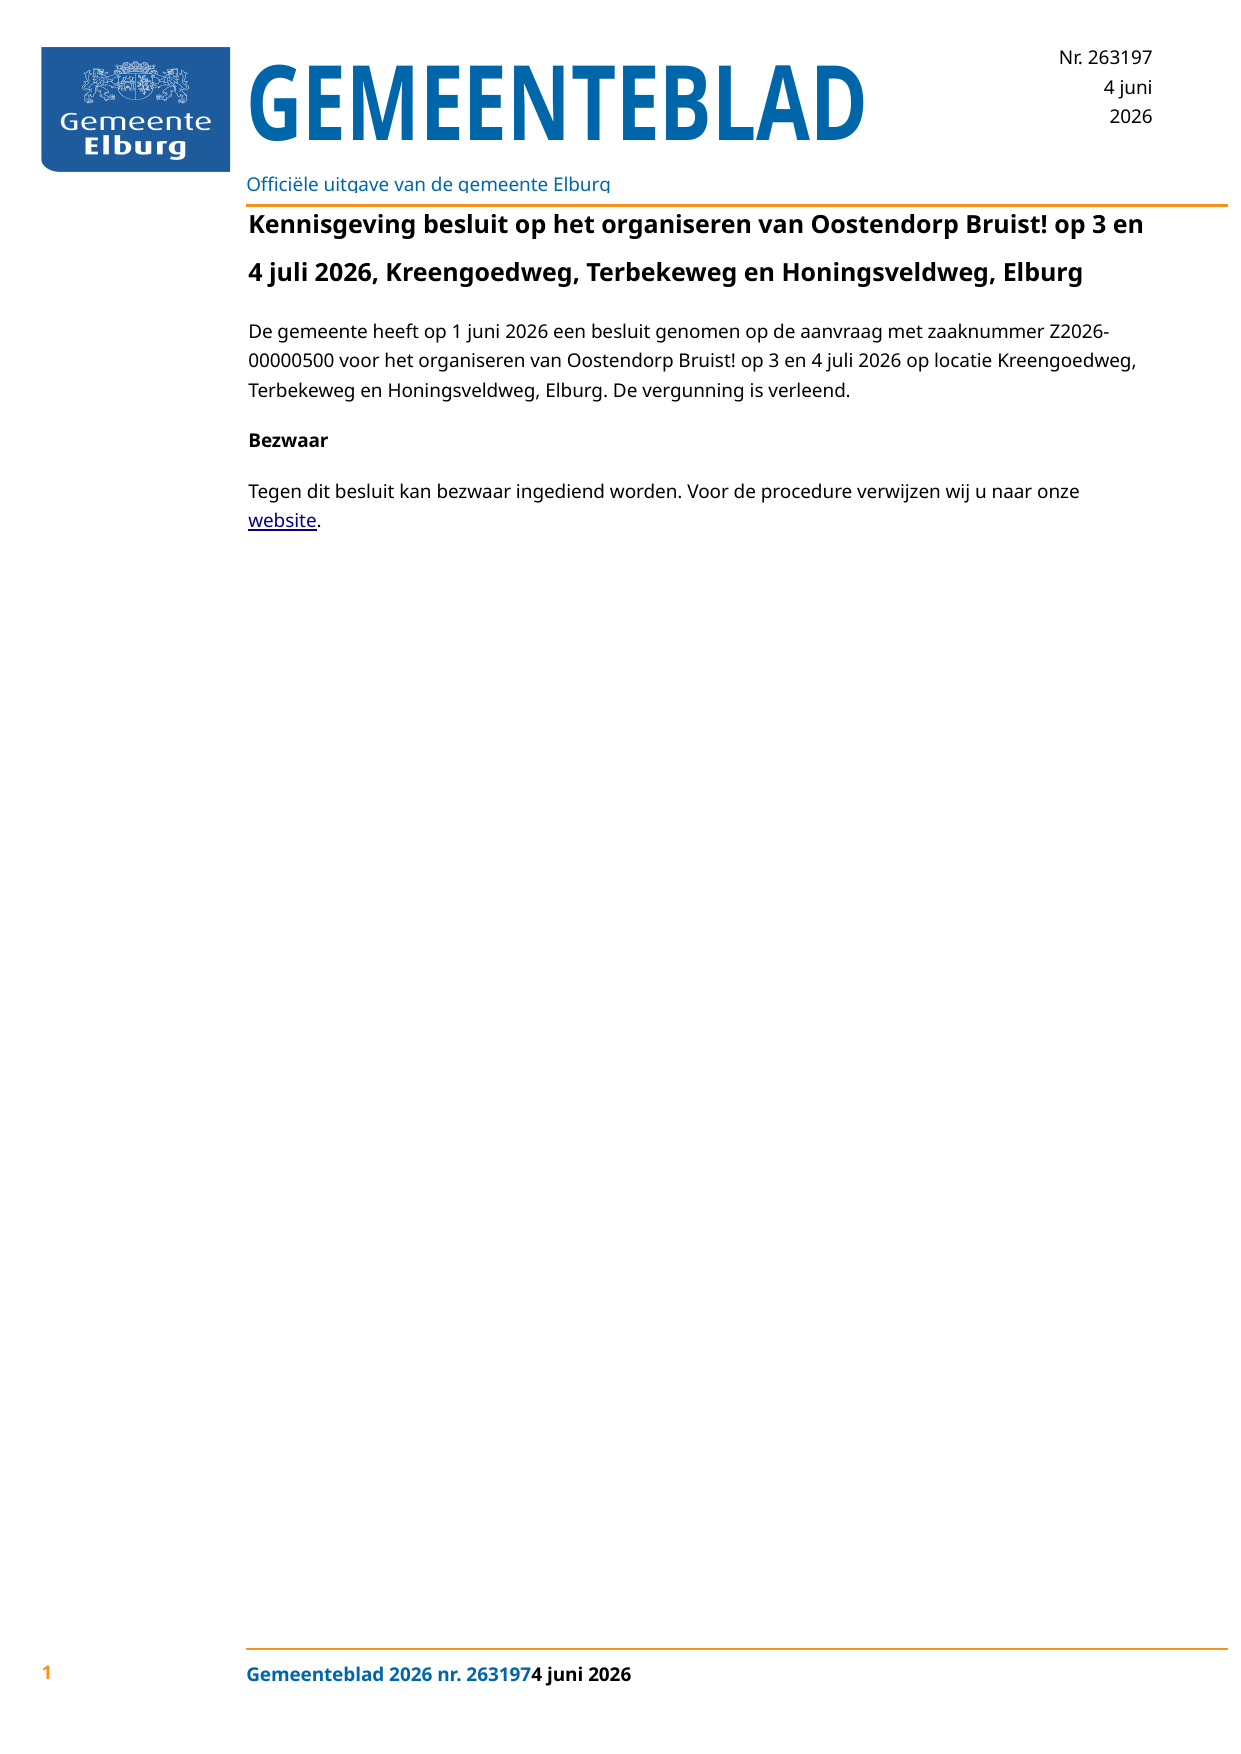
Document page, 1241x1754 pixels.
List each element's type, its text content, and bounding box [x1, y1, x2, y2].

text Bezwaar [248, 427, 1152, 453]
text Kennisgeving besluit op het organiseren van Oostendorp Bruist! op 3 en 4 juli 2026, Kreengoedweg, Terbekeweg en Honingsveldweg, Elburg [248, 207, 1152, 288]
text Tegen dit besluit kan bezwaar ingediend worden. Voor de procedure verwijzen wij u naar onze website. [248, 478, 1152, 533]
text De gemeente heeft op 1 juni 2026 een besluit genomen op de aanvraag met zaaknummer Z2026-00000500 voor het organiseren van Oostendorp Bruist! op 3 en 4 juli 2026 op locatie Kreengoedweg, Terbekeweg en Honingsveldweg, Elburg. De vergunning is verleend. [248, 318, 1152, 403]
picture [41, 47, 231, 172]
